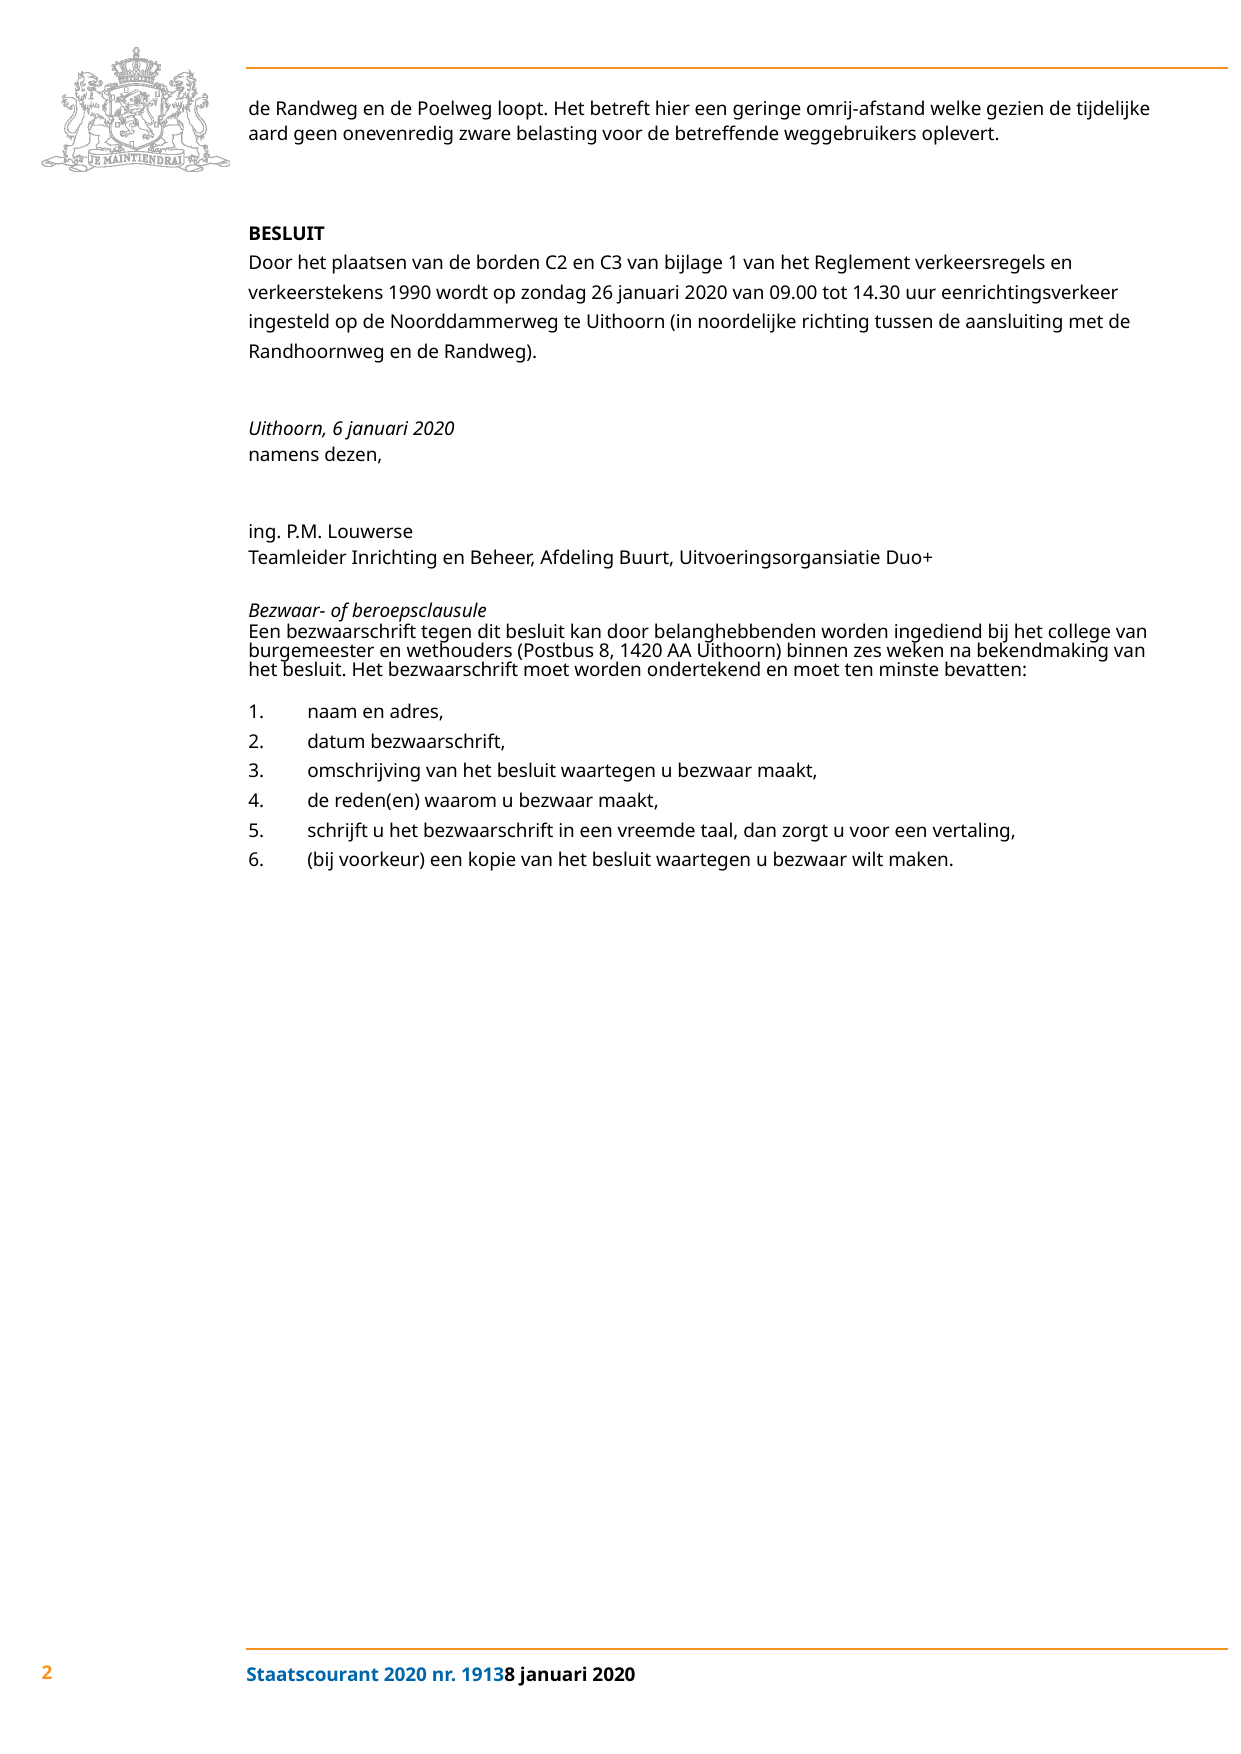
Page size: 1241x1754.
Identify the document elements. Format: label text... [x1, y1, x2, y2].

text namens dezen, [248, 441, 1152, 467]
text Teamleider Inrichting en Beheer, Afdeling Buurt, Uitvoeringsorgansiatie Duo+ [248, 544, 1152, 570]
text ing. P.M. Louwerse [248, 518, 1152, 544]
list (bij voorkeur) een kopie van het besluit waartegen u bezwaar wilt maken. [248, 846, 1152, 872]
text de Randweg en de Poelweg loopt. Het betreft hier een geringe omrij-afstand welke gezien de tijdelijke aard geen onevenredig zware belasting voor de betreffende weggebruikers oplevert. [248, 95, 1152, 146]
text Een bezwaarschrift tegen dit besluit kan door belanghebbenden worden ingediend bij het college van burgemeester en wethouders (Postbus 8, 1420 AA Uithoorn) binnen zes weken na bekendmaking van het besluit. Het bezwaarschrift moet worden ondertekend en moet ten minste bevatten: [248, 623, 1152, 681]
text Uithoorn, 6 januari 2020 [248, 416, 1152, 441]
list de reden(en) waarom u bezwaar maakt, [248, 787, 1152, 813]
text BESLUIT [248, 220, 1152, 246]
list schrijft u het bezwaarschrift in een vreemde taal, dan zorgt u voor een vertaling, [248, 817, 1152, 842]
list naam en adres, [248, 698, 1152, 724]
list omschrijving van het besluit waartegen u bezwaar maakt, [248, 758, 1152, 783]
list datum bezwaarschrift, [248, 728, 1152, 754]
text Door het plaatsen van de borden C2 en C3 van bijlage 1 van het Reglement verkeersregels en verkeerstekens 1990 wordt op zondag 26 januari 2020 van 09.00 tot 14.30 uur eenrichtingsverkeer ingesteld op de Noorddammerweg te Uithoorn (in noordelijke richting tussen de aansluiting met de Randhoornweg en de Randweg). [248, 249, 1152, 364]
picture [41, 47, 231, 172]
text Bezwaar- of beroepsclausule [248, 597, 1152, 623]
